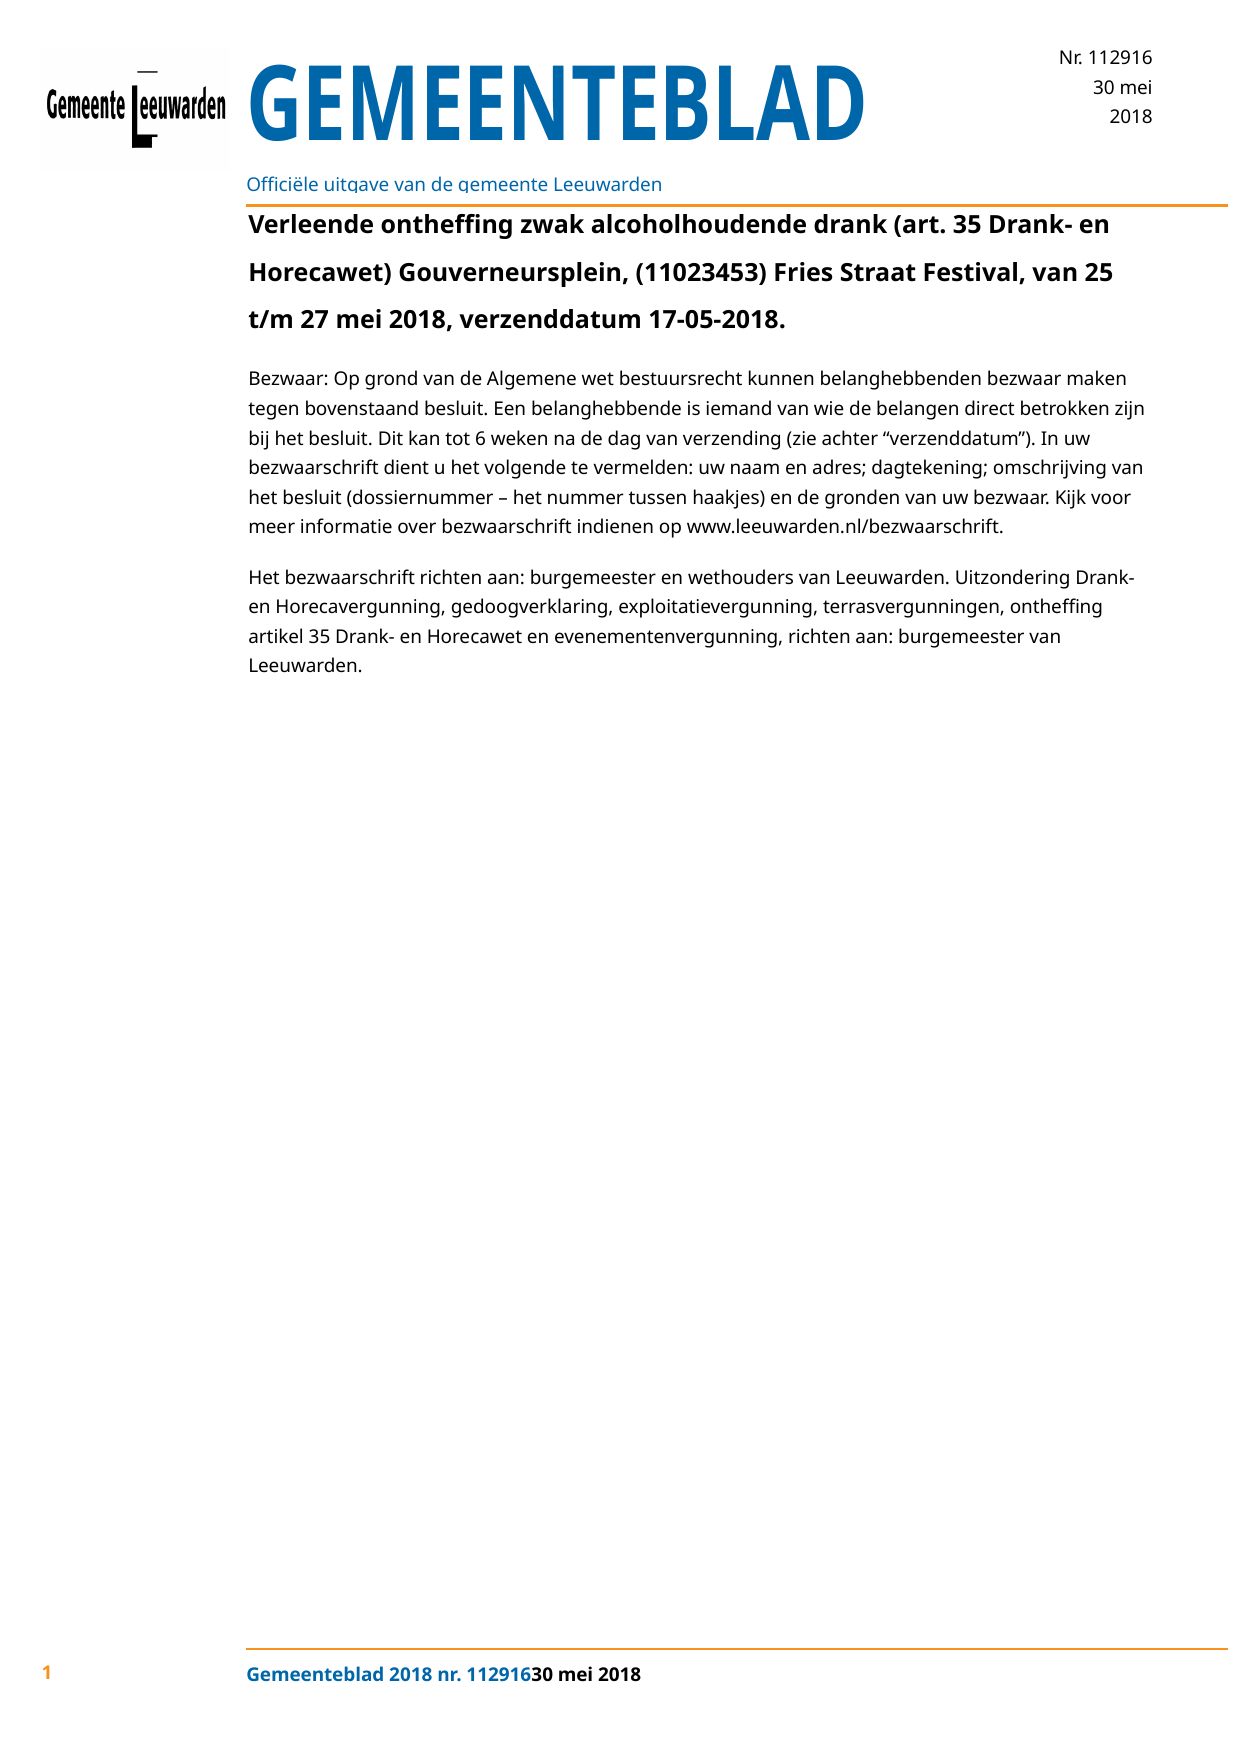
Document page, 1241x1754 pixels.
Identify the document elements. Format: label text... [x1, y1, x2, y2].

text Verleende ontheffing zwak alcoholhoudende drank (art. 35 Drank- en Horecawet) Gouverneursplein, (11023453) Fries Straat Festival, van 25 t/m 27 mei 2018, verzenddatum 17-05-2018. [248, 207, 1152, 336]
text Bezwaar: Op grond van de Algemene wet bestuursrecht kunnen belanghebbenden bezwaar maken tegen bovenstaand besluit. Een belanghebbende is iemand van wie de belangen direct betrokken zijn bij het besluit. Dit kan tot 6 weken na de dag van verzending (zie achter “verzenddatum”). In uw bezwaarschrift dient u het volgende te vermelden: uw naam en adres; dagtekening; omschrijving van het besluit (dossiernummer – het nummer tussen haakjes) en de gronden van uw bezwaar. Kijk voor meer informatie over bezwaarschrift indienen op www.leeuwarden.nl/bezwaarschrift. [248, 366, 1152, 539]
picture [41, 47, 231, 172]
text Het bezwaarschrift richten aan: burgemeester en wethouders van Leeuwarden. Uitzondering Drank- en Horecavergunning, gedoogverklaring, exploitatievergunning, terrasvergunningen, ontheffing artikel 35 Drank- en Horecawet en evenementenvergunning, richten aan: burgemeester van Leeuwarden. [248, 564, 1152, 678]
